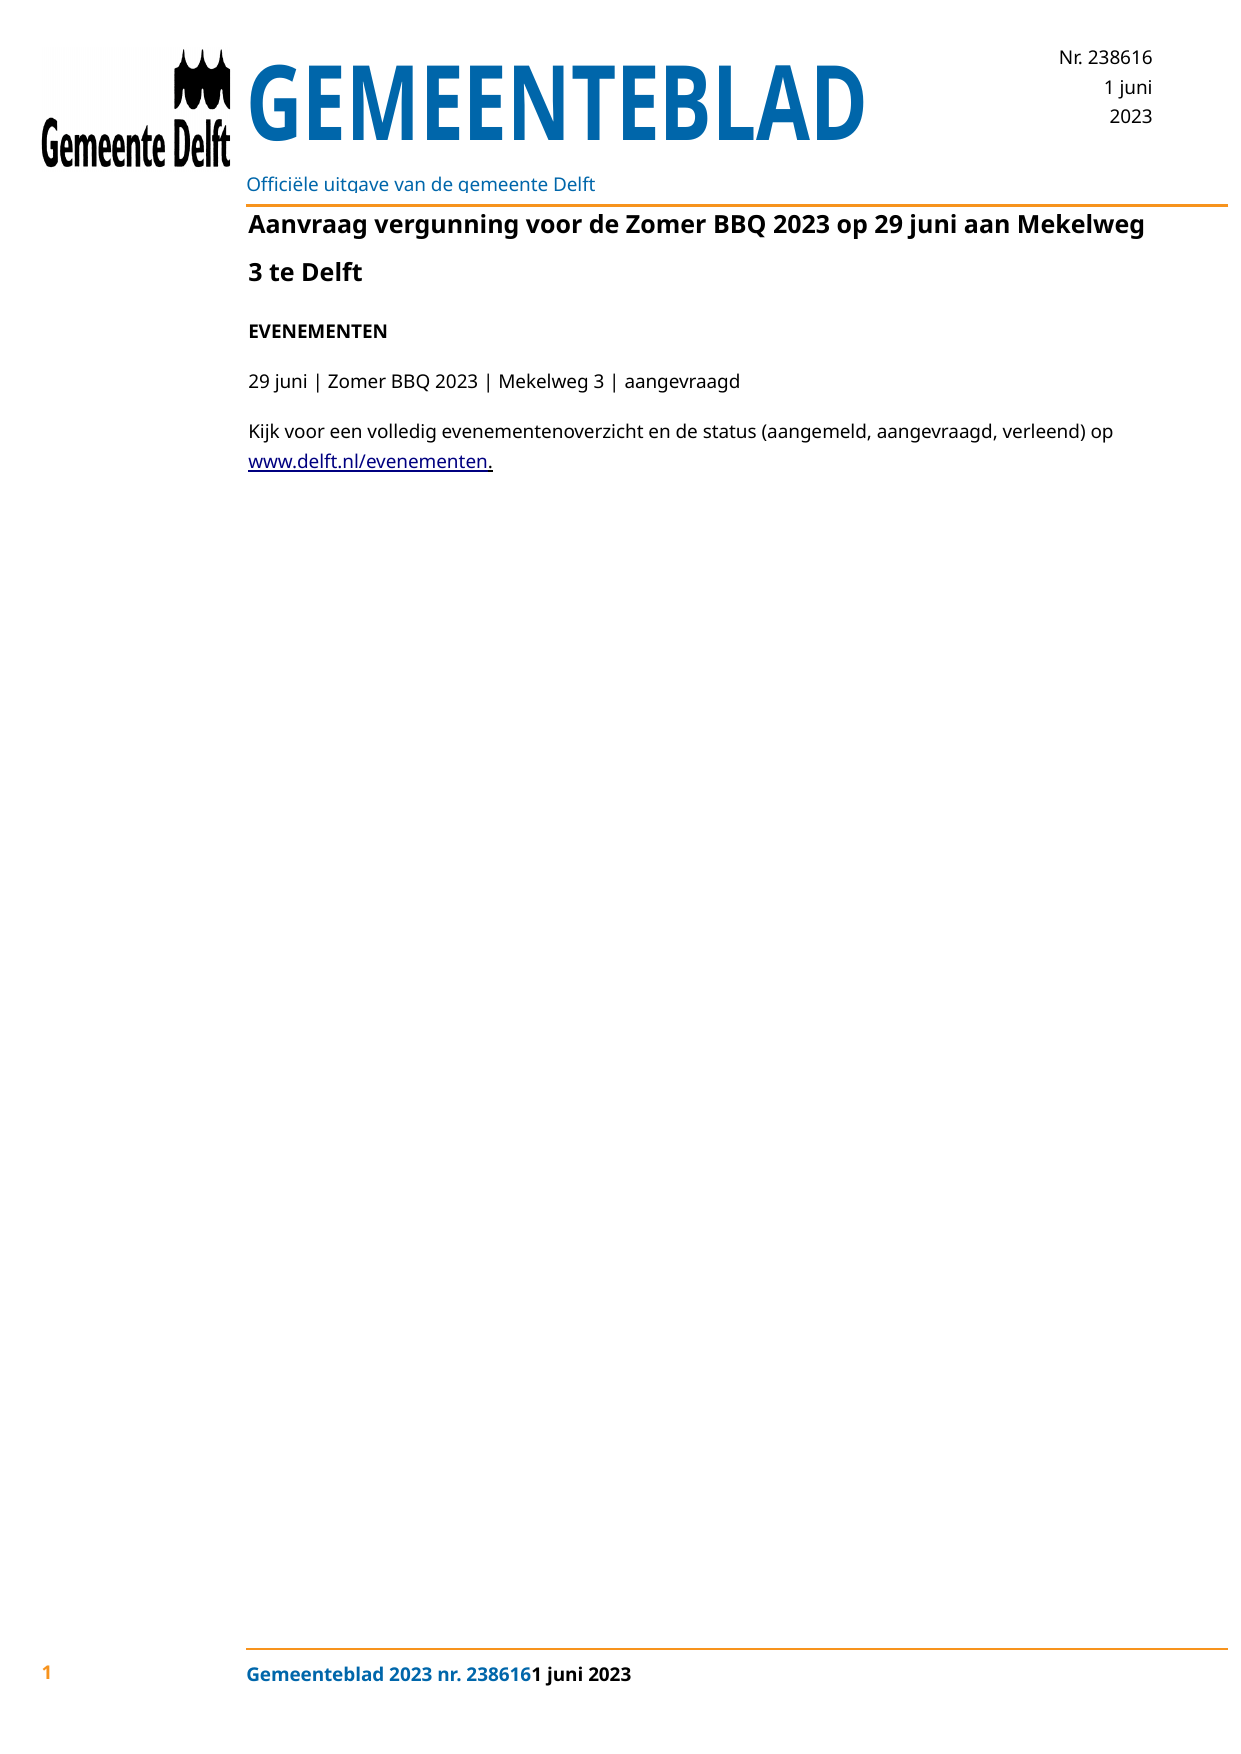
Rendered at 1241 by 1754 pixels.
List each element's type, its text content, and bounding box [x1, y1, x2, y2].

text 29 juni | Zomer BBQ 2023 | Mekelweg 3 | aangevraagd [248, 368, 1152, 394]
text EVENEMENTEN [248, 318, 1152, 344]
text Aanvraag vergunning voor de Zomer BBQ 2023 op 29 juni aan Mekelweg 3 te Delft [248, 207, 1152, 288]
text Kijk voor een volledig evenementenoverzicht en de status (aangemeld, aangevraagd, verleend) op www.delft.nl/evenementen. [248, 419, 1152, 474]
picture [41, 47, 231, 172]
